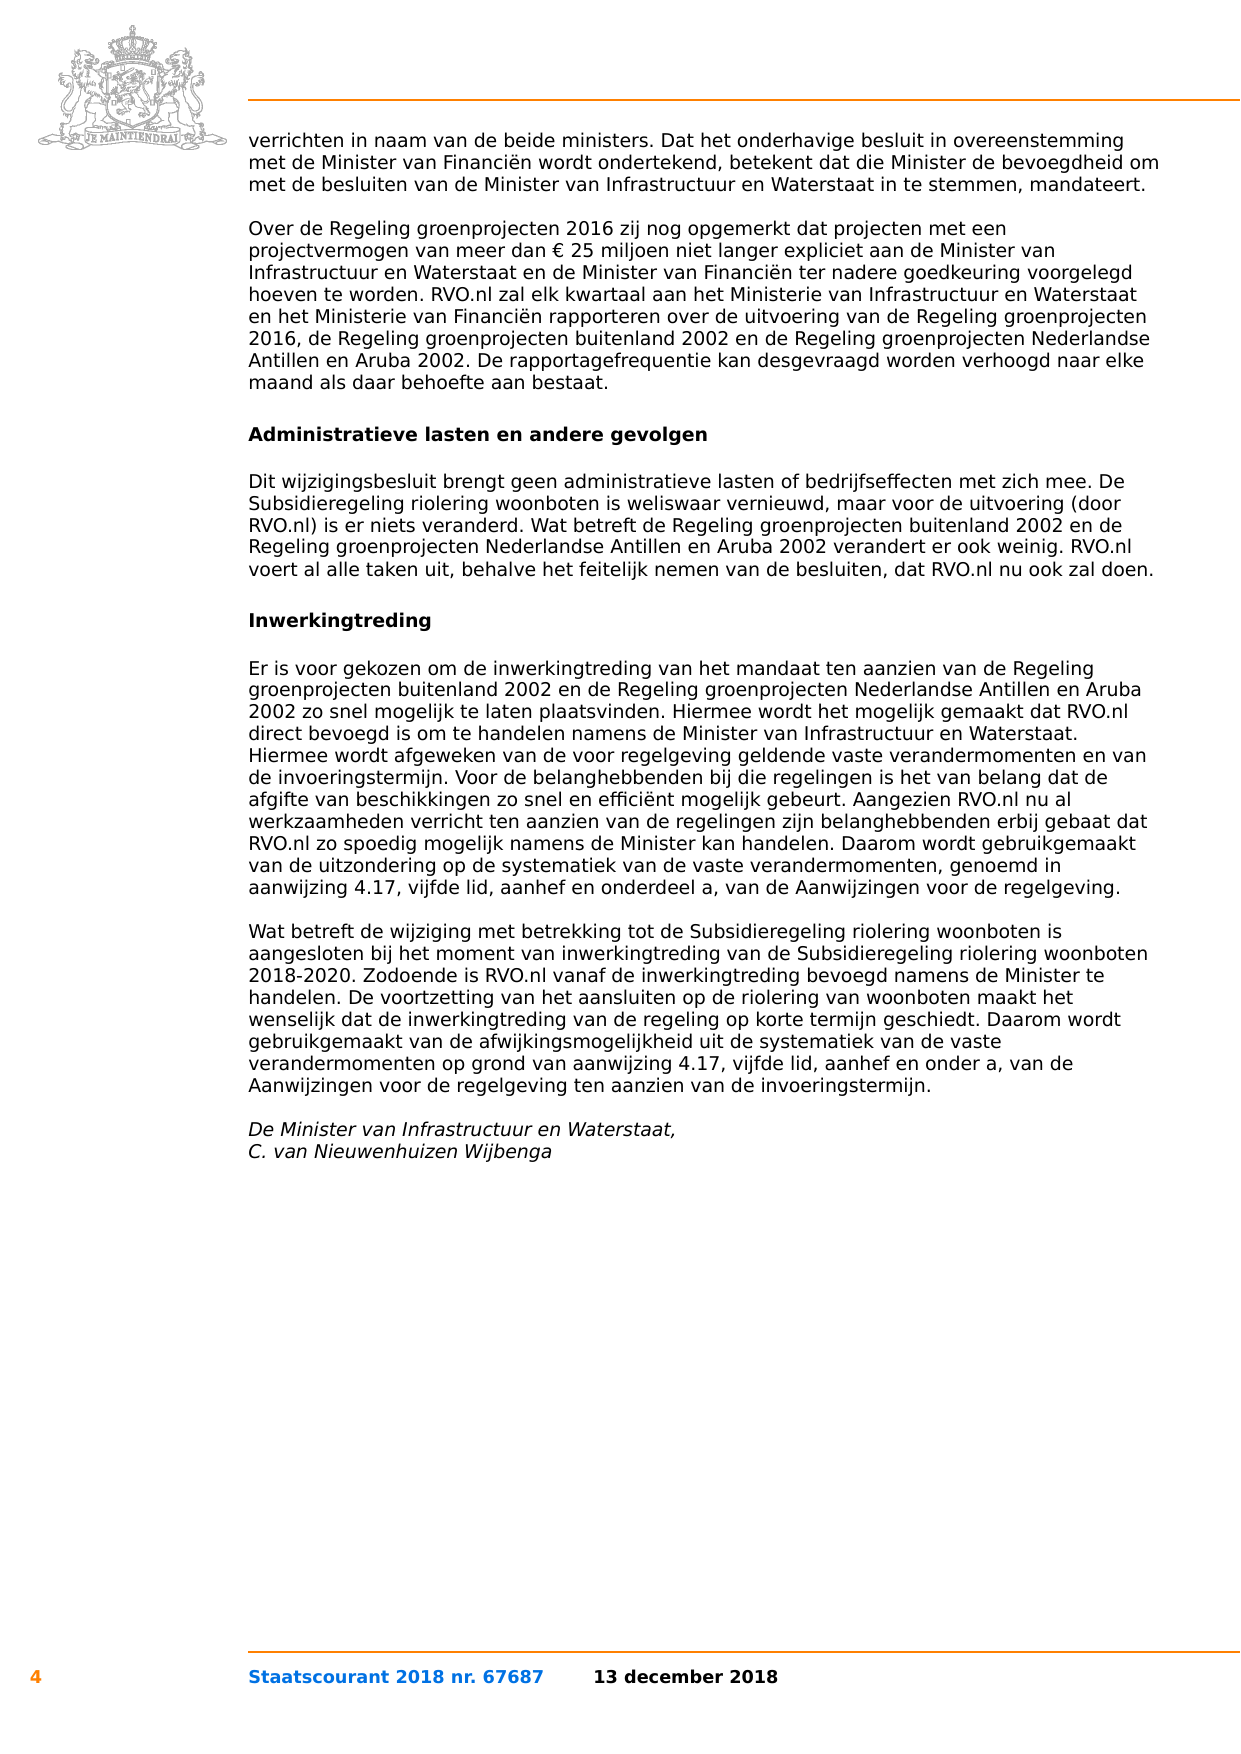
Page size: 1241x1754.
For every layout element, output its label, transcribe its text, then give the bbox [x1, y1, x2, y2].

text Dit wijzigingsbesluit brengt geen administratieve lasten of bedrijfseffecten met zich mee. De Subsidieregeling riolering woonboten is weliswaar vernieuwd, maar voor de uitvoering (door RVO.nl) is er niets veranderd. Wat betreft de Regeling groenprojecten buitenland 2002 en de Regeling groenprojecten Nederlandse Antillen en Aruba 2002 verandert er ook weinig. RVO.nl voert al alle taken uit, behalve het feitelijk nemen van de besluiten, dat RVO.nl nu ook zal doen. [248, 471, 1163, 580]
text Er is voor gekozen om de inwerkingtreding van het mandaat ten aanzien van de Regeling groenprojecten buitenland 2002 en de Regeling groenprojecten Nederlandse Antillen en Aruba 2002 zo snel mogelijk te laten plaatsvinden. Hiermee wordt het mogelijk gemaakt dat RVO.nl direct bevoegd is om te handelen namens de Minister van Infrastructuur en Waterstaat. Hiermee wordt afgeweken van de voor regelgeving geldende vaste verandermomenten en van de invoeringstermijn. Voor de belanghebbenden bij die regelingen is het van belang dat de afgifte van beschikkingen zo snel en efficiënt mogelijk gebeurt. Aangezien RVO.nl nu al werkzaamheden verricht ten aanzien van de regelingen zijn belanghebbenden erbij gebaat dat RVO.nl zo spoedig mogelijk namens de Minister kan handelen. Daarom wordt gebruikgemaakt van de uitzondering op de systematiek van de vaste verandermomenten, genoemd in aanwijzing 4.17, vijfde lid, aanhef en onderdeel a, van de Aanwijzingen voor de regelgeving. [248, 657, 1163, 899]
text verrichten in naam van de beide ministers. Dat het onderhavige besluit in overeenstemming met de Minister van Financiën wordt ondertekend, betekent dat die Minister de bevoegdheid om met de besluiten van de Minister van Infrastructuur en Waterstaat in te stemmen, mandateert. [248, 130, 1163, 196]
text De Minister van Infrastructuur en Waterstaat, C. van Nieuwenhuizen Wijbenga [248, 1119, 1163, 1163]
text Over de Regeling groenprojecten 2016 zij nog opgemerkt dat projecten met een projectvermogen van meer dan € 25 miljoen niet langer expliciet aan de Minister van Infrastructuur en Waterstaat en de Minister van Financiën ter nadere goedkeuring voorgelegd hoeven te worden. RVO.nl zal elk kwartaal aan het Ministerie van Infrastructuur en Waterstaat en het Ministerie van Financiën rapporteren over de uitvoering van de Regeling groenprojecten 2016, de Regeling groenprojecten buitenland 2002 en de Regeling groenprojecten Nederlandse Antillen en Aruba 2002. De rapportagefrequentie kan desgevraagd worden verhoogd naar elke maand als daar behoefte aan bestaat. [248, 218, 1163, 393]
subtitle Administratieve lasten en andere gevolgen [248, 423, 1163, 446]
picture [38, 25, 227, 150]
subtitle Inwerkingtreding [248, 610, 1163, 632]
text Wat betreft de wijziging met betrekking tot de Subsidieregeling riolering woonboten is aangesloten bij het moment van inwerkingtreding van de Subsidieregeling riolering woonboten 2018-2020. Zodoende is RVO.nl vanaf de inwerkingtreding bevoegd namens de Minister te handelen. De voortzetting van het aansluiten op de riolering van woonboten maakt het wenselijk dat de inwerkingtreding van de regeling op korte termijn geschiedt. Daarom wordt gebruikgemaakt van de afwijkingsmogelijkheid uit de systematiek van de vaste verandermomenten op grond van aanwijzing 4.17, vijfde lid, aanhef en onder a, van de Aanwijzingen voor de regelgeving ten aanzien van de invoeringstermijn. [248, 921, 1163, 1097]
